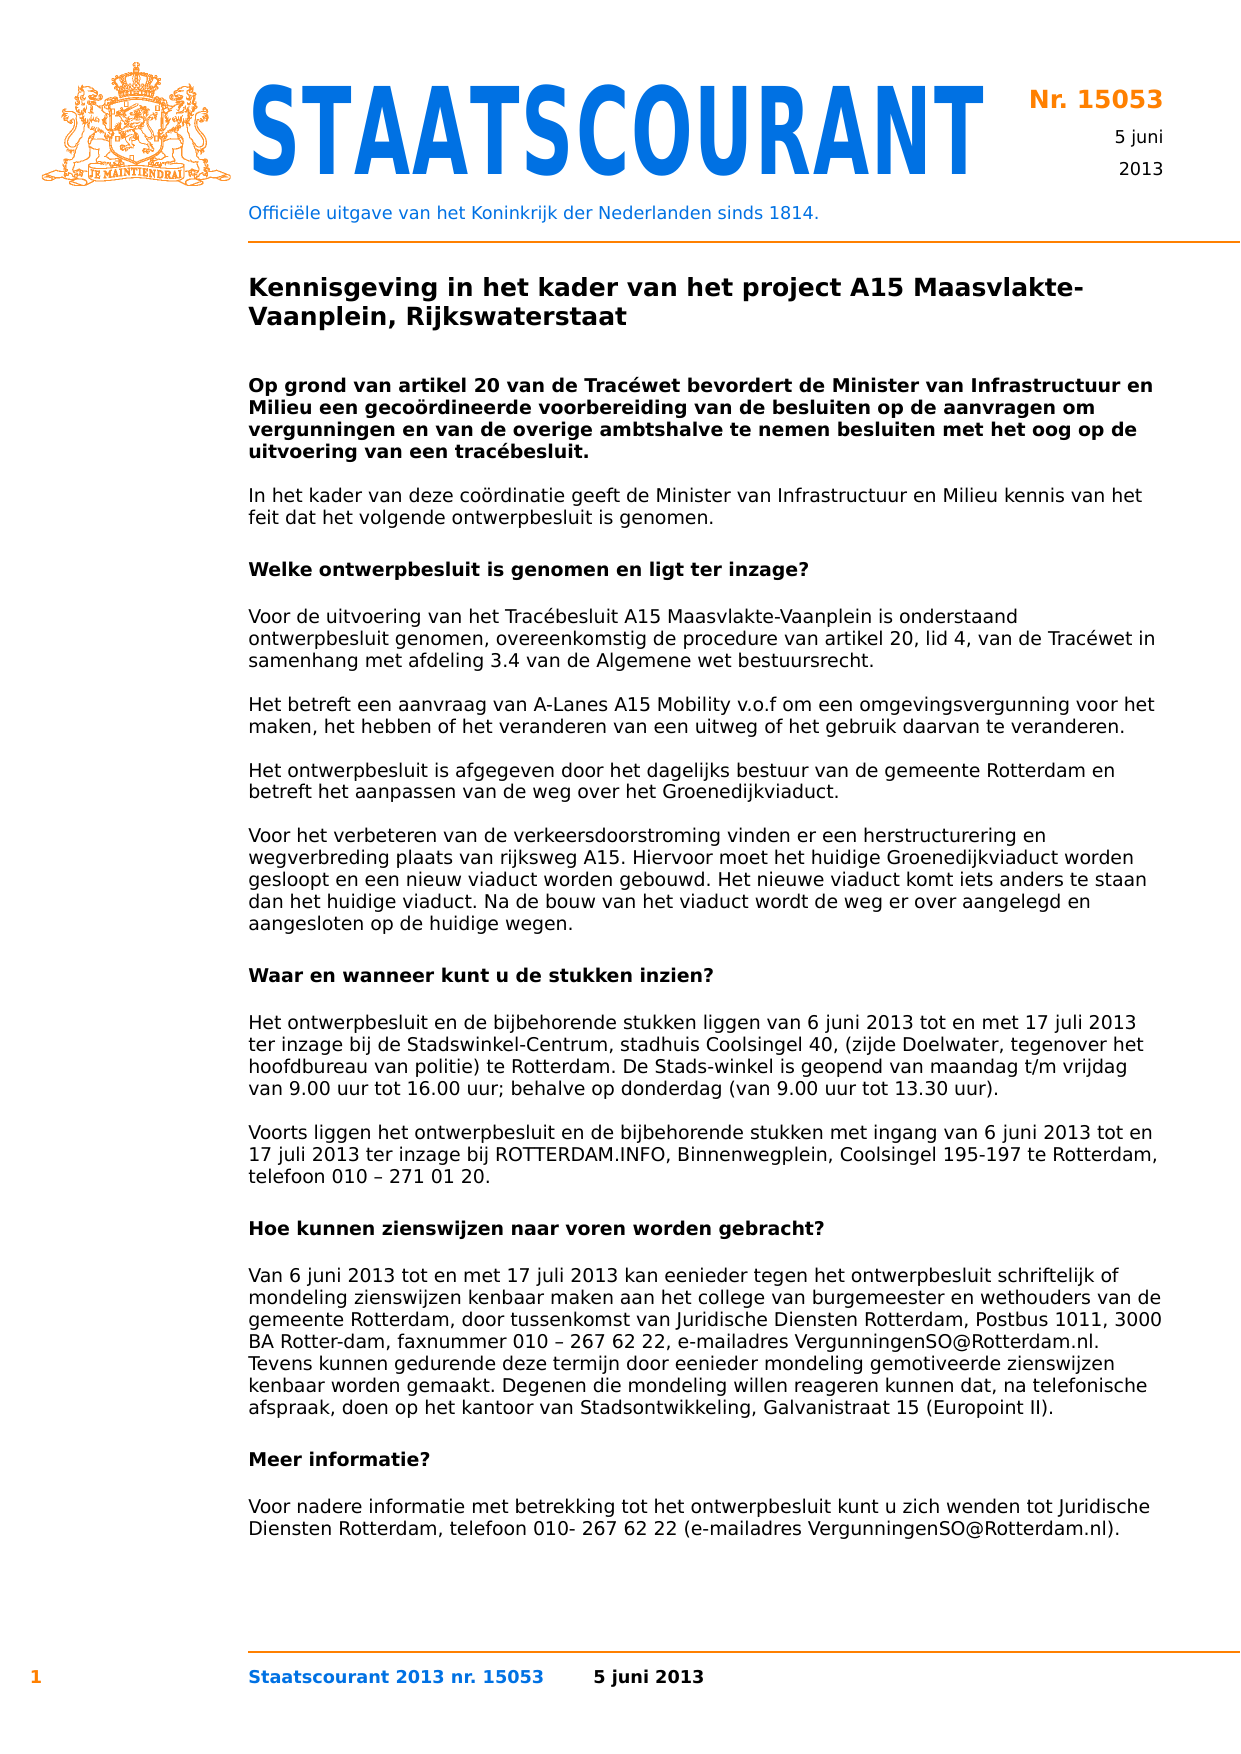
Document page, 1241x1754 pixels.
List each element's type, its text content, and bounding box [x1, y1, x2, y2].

table_cell 2013 [998, 153, 1240, 203]
text Van 6 juni 2013 tot en met 17 juli 2013 kan eenieder tegen het ontwerpbesluit schriftelijk of mondeling zienswijzen kenbaar maken aan het college van burgemeester en wethouders van de gemeente Rotterdam, door tussenkomst van Juridische Diensten Rotterdam, Postbus 1011, 3000 BA Rotter-dam, faxnummer 010 – 267 62 22, e-mailadres VergunningenSO@Rotterdam.nl. Tevens kunnen gedurende deze termijn door eenieder mondeling gemotiveerde zienswijzen kenbaar worden gemaakt. Degenen die mondeling willen reageren kunnen dat, na telefonische afspraak, doen op het kantoor van Stadsontwikkeling, Galvanistraat 15 (Europoint II). [248, 1265, 1163, 1419]
text Voorts liggen het ontwerpbesluit en de bijbehorende stukken met ingang van 6 juni 2013 tot en 17 juli 2013 ter inzage bij ROTTERDAM.INFO, Binnenwegplein, Coolsingel 195-197 te Rotterdam, telefoon 010 – 271 01 20. [248, 1122, 1163, 1188]
table_cell 5 juni [998, 121, 1240, 153]
text Het ontwerpbesluit en de bijbehorende stukken liggen van 6 juni 2013 tot en met 17 juli 2013 ter inzage bij de Stadswinkel-Centrum, stadhuis Coolsingel 40, (zijde Doelwater, tegenover het hoofdbureau van politie) te Rotterdam. De Stads-winkel is geopend van maandag t/m vrijdag van 9.00 uur tot 16.00 uur; behalve op donderdag (van 9.00 uur tot 13.30 uur). [248, 1012, 1163, 1100]
subtitle Welke ontwerpbesluit is genomen en ligt ter inzage? [248, 559, 1163, 581]
subtitle Waar en wanneer kunt u de stukken inzien? [248, 965, 1163, 987]
text Voor het verbeteren van de verkeersdoorstroming vinden er een herstructurering en wegverbreding plaats van rijksweg A15. Hiervoor moet het huidige Groenedijkviaduct worden gesloopt en een nieuw viaduct worden gebouwd. Het nieuwe viaduct komt iets anders te staan dan het huidige viaduct. Na de bouw van het viaduct wordt de weg er over aangelegd en aangesloten op de huidige wegen. [248, 825, 1163, 935]
text Op grond van artikel 20 van de Tracéwet bevordert de Minister van Infrastructuur en Milieu een gecoördineerde voorbereiding van de besluiten op de aanvragen om vergunningen en van de overige ambtshalve te nemen besluiten met het oog op de uitvoering van een tracébesluit. [248, 375, 1163, 463]
table_header [25, 62, 248, 241]
text Voor nadere informatie met betrekking tot het ontwerpbesluit kunt u zich wenden tot Juridische Diensten Rotterdam, telefoon 010- 267 62 22 (e-mailadres VergunningenSO@Rotterdam.nl). [248, 1496, 1163, 1540]
subtitle Kennisgeving in het kader van het project A15 Maasvlakte-Vaanplein, Rijkswaterstaat [248, 273, 1163, 331]
subtitle Hoe kunnen zienswijzen naar voren worden gebracht? [248, 1218, 1163, 1240]
table_cell Officiële uitgave van het Koninkrijk der Nederlanden sinds 1814. [248, 203, 1240, 241]
table_header STAATSCOURANT [248, 62, 998, 203]
text In het kader van deze coördinatie geeft de Minister van Infrastructuur en Milieu kennis van het feit dat het volgende ontwerpbesluit is genomen. [248, 485, 1163, 529]
subtitle Meer informatie? [248, 1449, 1163, 1471]
text Het betreft een aanvraag van A-Lanes A15 Mobility v.o.f om een omgevingsvergunning voor het maken, het hebben of het veranderen van een uitweg of het gebruik daarvan te veranderen. [248, 694, 1163, 738]
table_header Nr. 15053 [998, 62, 1240, 121]
text Voor de uitvoering van het Tracébesluit A15 Maasvlakte-Vaanplein is onderstaand ontwerpbesluit genomen, overeenkomstig de procedure van artikel 20, lid 4, van de Tracéwet in samenhang met afdeling 3.4 van de Algemene wet bestuursrecht. [248, 606, 1163, 672]
picture [41, 62, 231, 186]
text Het ontwerpbesluit is afgegeven door het dagelijks bestuur van de gemeente Rotterdam en betreft het aanpassen van de weg over het Groenedijkviaduct. [248, 759, 1163, 803]
